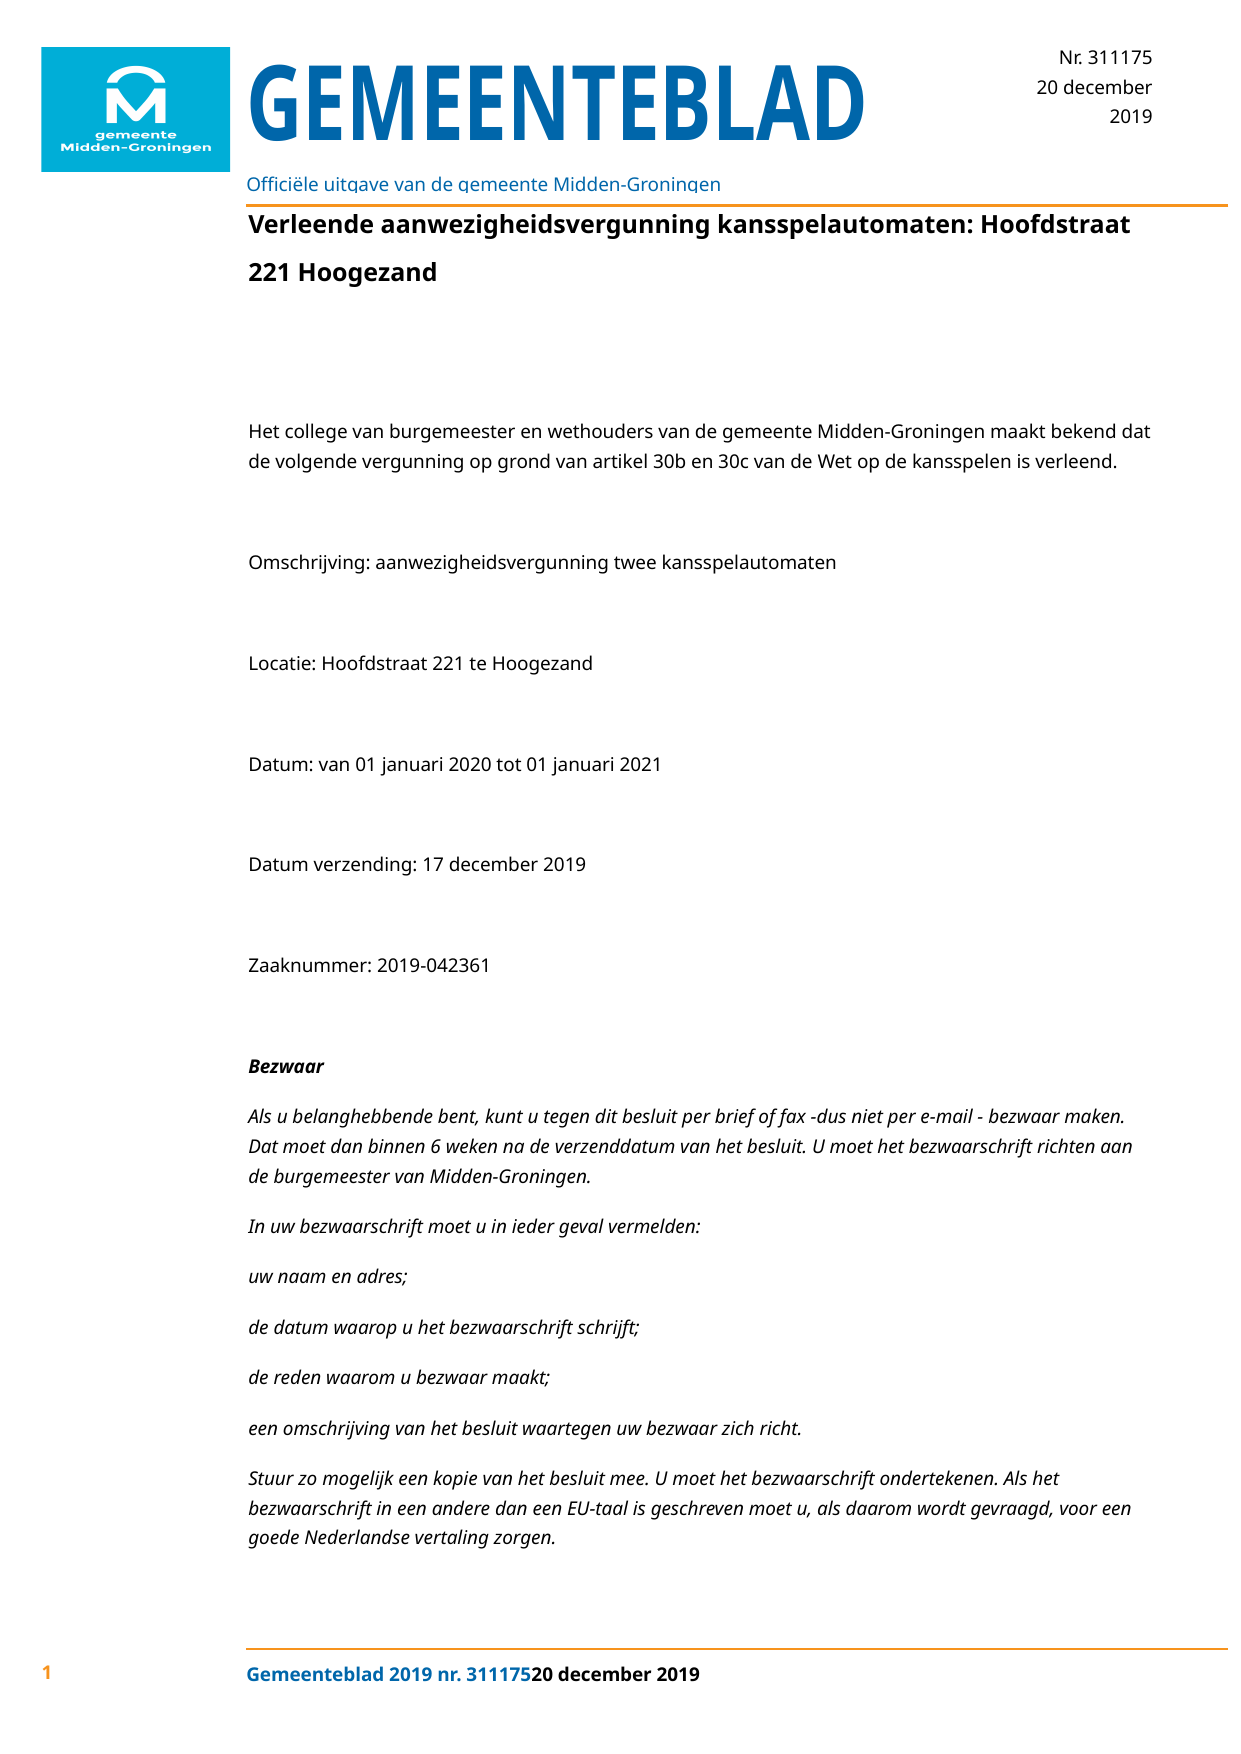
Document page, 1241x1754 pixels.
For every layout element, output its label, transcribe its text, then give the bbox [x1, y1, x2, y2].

text Datum verzending: 17 december 2019 [248, 852, 1152, 877]
text In uw bezwaarschrift moet u in ieder geval vermelden: [248, 1213, 1152, 1239]
text Omschrijving: aanwezigheidsvergunning twee kansspelautomaten [248, 549, 1152, 575]
text Zaaknummer: 2019-042361 [248, 952, 1152, 978]
text Het college van burgemeester en wethouders van de gemeente Midden-Groningen maakt bekend dat de volgende vergunning op grond van artikel 30b en 30c van de Wet op de kansspelen is verleend. [248, 419, 1152, 474]
text Als u belanghebbende bent, kunt u tegen dit besluit per brief of fax -dus niet per e-mail - bezwaar maken. Dat moet dan binnen 6 weken na de verzenddatum van het besluit. U moet het bezwaarschrift richten aan de burgemeester van Midden-Groningen. [248, 1104, 1152, 1189]
picture [184, 146, 190, 153]
text de reden waarom u bezwaar maakt; [248, 1364, 1152, 1390]
text een omschrijving van het besluit waartegen uw bezwaar zich richt. [248, 1415, 1152, 1441]
text Locatie: Hoofdstraat 221 te Hoogezand [248, 650, 1152, 676]
text Stuur zo mogelijk een kopie van het besluit mee. U moet het bezwaarschrift ondertekenen. Als het bezwaarschrift in een andere dan een EU-taal is geschreven moet u, als daarom wordt gevraagd, voor een goede Nederlandse vertaling zorgen. [248, 1465, 1152, 1550]
text Datum: van 01 januari 2020 tot 01 januari 2021 [248, 751, 1152, 777]
text de datum waarop u het bezwaarschrift schrijft; [248, 1314, 1152, 1340]
picture [107, 89, 165, 122]
picture [108, 66, 164, 82]
text Verleende aanwezigheidsvergunning kansspelautomaten: Hoofdstraat 221 Hoogezand [248, 207, 1152, 288]
text Bezwaar [248, 1053, 1152, 1079]
text uw naam en adres; [248, 1264, 1152, 1289]
